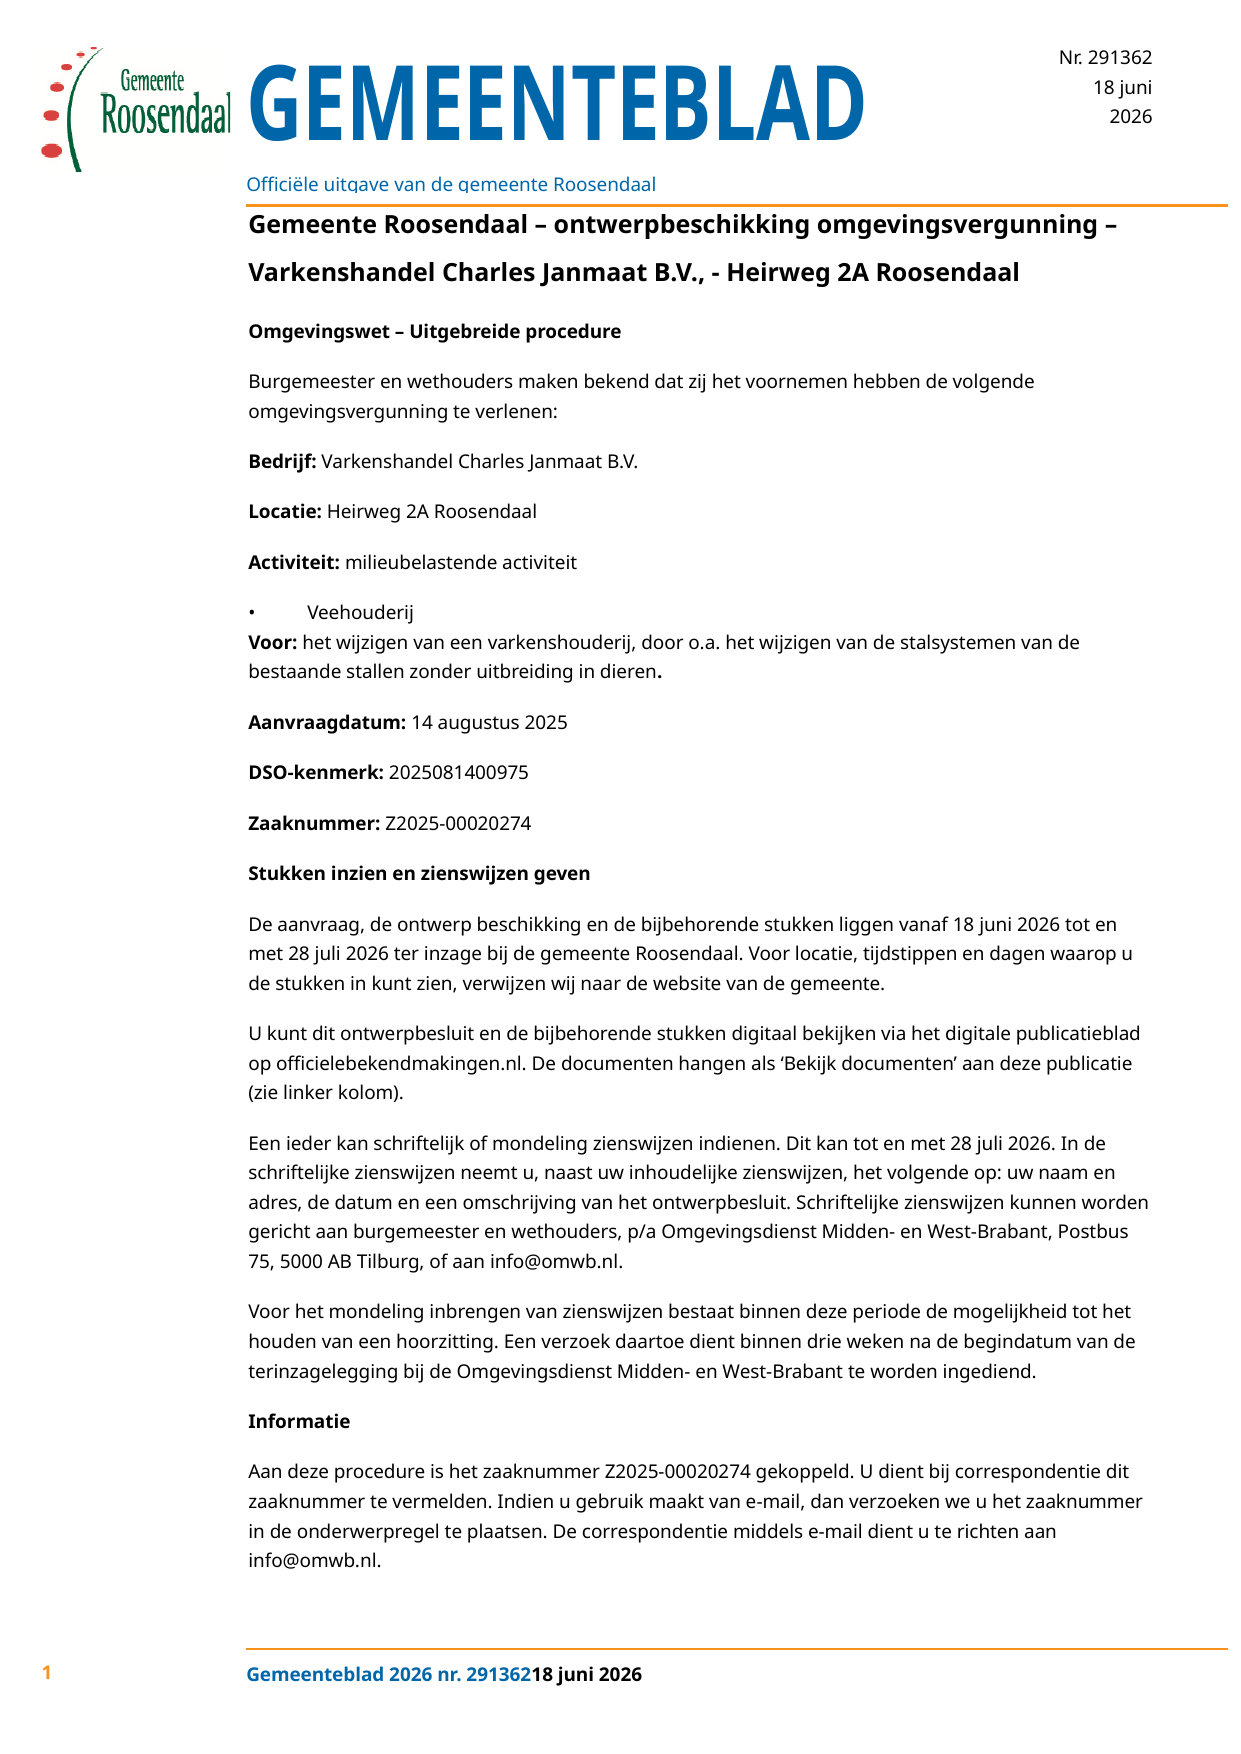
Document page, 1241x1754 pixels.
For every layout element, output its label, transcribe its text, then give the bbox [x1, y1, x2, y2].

picture [41, 47, 231, 172]
text Bedrijf: Varkenshandel Charles Janmaat B.V. [248, 448, 1152, 474]
text Burgemeester en wethouders maken bekend dat zij het voornemen hebben de volgende omgevingsvergunning te verlenen: [248, 368, 1152, 424]
text Gemeente Roosendaal – ontwerpbeschikking omgevingsvergunning – Varkenshandel Charles Janmaat B.V., - Heirweg 2A Roosendaal [248, 207, 1152, 288]
text Informatie [248, 1408, 1152, 1434]
text Voor het mondeling inbrengen van zienswijzen bestaat binnen deze periode de mogelijkheid tot het houden van een hoorzitting. Een verzoek daartoe dient binnen drie weken na de begindatum van de terinzagelegging bij de Omgevingsdienst Midden- en West-Brabant te worden ingediend. [248, 1299, 1152, 1384]
text Voor: het wijzigen van een varkenshouderij, door o.a. het wijzigen van de stalsystemen van de bestaande stallen zonder uitbreiding in dieren. [248, 629, 1152, 684]
text Locatie: Heirweg 2A Roosendaal [248, 499, 1152, 524]
text DSO-kenmerk: 2025081400975 [248, 759, 1152, 785]
text Activiteit: milieubelastende activiteit [248, 549, 1152, 575]
text Zaaknummer: Z2025-00020274 [248, 810, 1152, 836]
text De aanvraag, de ontwerp beschikking en de bijbehorende stukken liggen vanaf 18 juni 2026 tot en met 28 juli 2026 ter inzage bij de gemeente Roosendaal. Voor locatie, tijdstippen en dagen waarop u de stukken in kunt zien, verwijzen wij naar de website van de gemeente. [248, 911, 1152, 996]
text Omgevingswet – Uitgebreide procedure [248, 318, 1152, 344]
text Aan deze procedure is het zaaknummer Z2025-00020274 gekoppeld. U dient bij correspondentie dit zaaknummer te vermelden. Indien u gebruik maakt van e-mail, dan verzoeken we u het zaaknummer in de onderwerpregel te plaatsen. De correspondentie middels e-mail dient u te richten aan info@omwb.nl. [248, 1459, 1152, 1573]
text Een ieder kan schriftelijk of mondeling zienswijzen indienen. Dit kan tot en met 28 juli 2026. In de schriftelijke zienswijzen neemt u, naast uw inhoudelijke zienswijzen, het volgende op: uw naam en adres, de datum en een omschrijving van het ontwerpbesluit. Schriftelijke zienswijzen kunnen worden gericht aan burgemeester en wethouders, p/a Omgevingsdienst Midden- en West-Brabant, Postbus 75, 5000 AB Tilburg, of aan info@omwb.nl. [248, 1130, 1152, 1274]
text U kunt dit ontwerpbesluit en de bijbehorende stukken digitaal bekijken via het digitale publicatieblad op officielebekendmakingen.nl. De documenten hangen als ‘Bekijk documenten’ aan deze publicatie (zie linker kolom). [248, 1020, 1152, 1105]
text Stukken inzien en zienswijzen geven [248, 860, 1152, 886]
list Veehouderij [248, 599, 1152, 625]
text Aanvraagdatum: 14 augustus 2025 [248, 709, 1152, 735]
